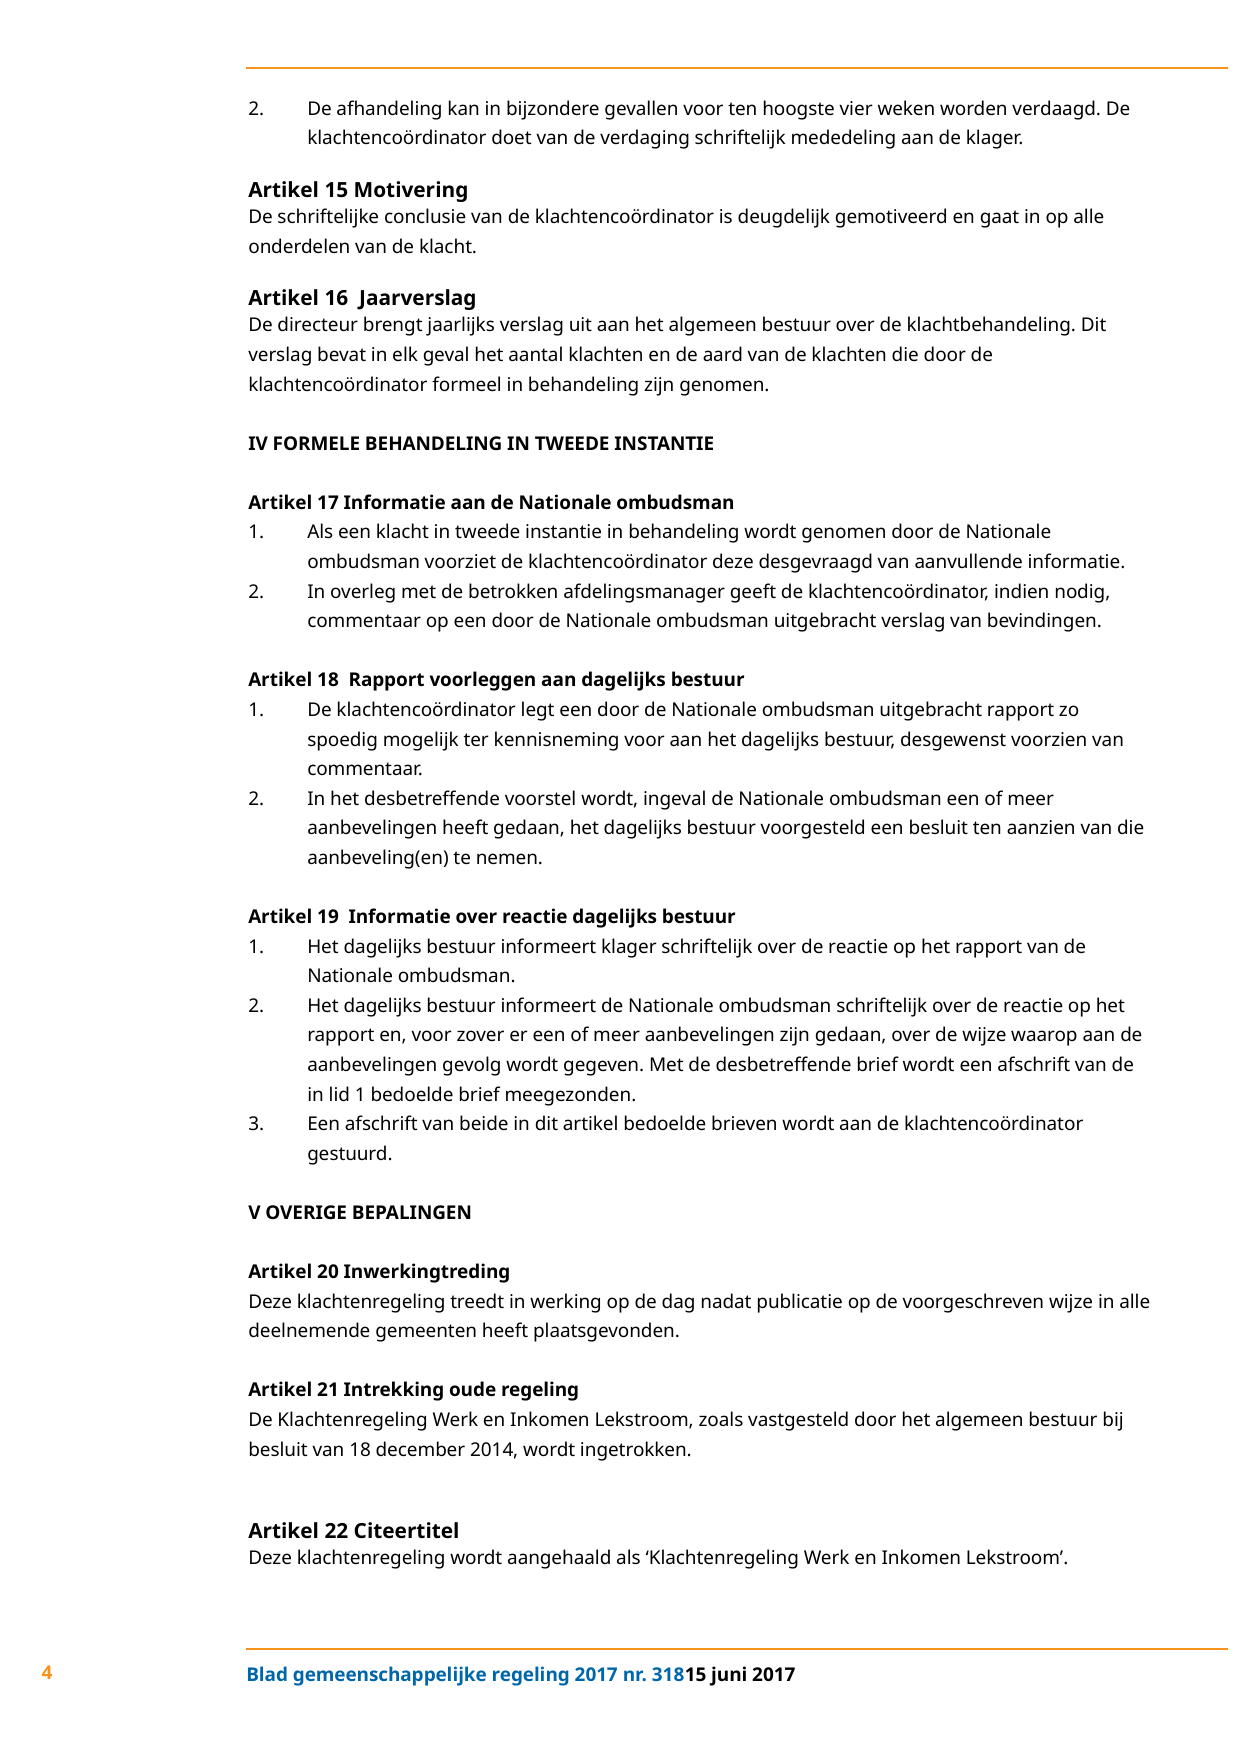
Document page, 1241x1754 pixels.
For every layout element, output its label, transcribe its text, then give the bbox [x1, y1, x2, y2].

text Artikel 21 Intrekking oude regeling [248, 1377, 1152, 1402]
text De schriftelijke conclusie van de klachtencoördinator is deugdelijk gemotiveerd en gaat in op alle onderdelen van de klacht. [248, 203, 1152, 258]
text Artikel 18 Rapport voorleggen aan dagelijks bestuur [248, 667, 1152, 692]
text Artikel 17 Informatie aan de Nationale ombudsman [248, 489, 1152, 515]
text Artikel 15 Motivering [248, 175, 1152, 203]
list Het dagelijks bestuur informeert klager schriftelijk over de reactie op het rapport van de Nationale ombudsman. [248, 933, 1152, 988]
list De afhandeling kan in bijzondere gevallen voor ten hoogste vier weken worden verdaagd. De klachtencoördinator doet van de verdaging schriftelijk mededeling aan de klager. [248, 95, 1152, 150]
text V OVERIGE BEPALINGEN [248, 1199, 1152, 1225]
list Het dagelijks bestuur informeert de Nationale ombudsman schriftelijk over de reactie op het rapport en, voor zover er een of meer aanbevelingen zijn gedaan, over de wijze waarop aan de aanbevelingen gevolg wordt gegeven. Met de desbetreffende brief wordt een afschrift van de in lid 1 bedoelde brief meegezonden. [248, 992, 1152, 1107]
text Deze klachtenregeling treedt in werking op de dag nadat publicatie op de voorgeschreven wijze in alle deelnemende gemeenten heeft plaatsgevonden. [248, 1288, 1152, 1343]
text IV FORMELE BEHANDELING IN TWEEDE INSTANTIE [248, 430, 1152, 456]
picture [41, 47, 231, 172]
list In overleg met de betrokken afdelingsmanager geeft de klachtencoördinator, indien nodig, commentaar op een door de Nationale ombudsman uitgebracht verslag van bevindingen. [248, 578, 1152, 633]
text Artikel 22 Citeertitel [248, 1516, 1152, 1544]
text Artikel 16 Jaarverslag [248, 283, 1152, 312]
text Artikel 19 Informatie over reactie dagelijks bestuur [248, 903, 1152, 929]
list Als een klacht in tweede instantie in behandeling wordt genomen door de Nationale ombudsman voorziet de klachtencoördinator deze desgevraagd van aanvullende informatie. [248, 519, 1152, 574]
list In het desbetreffende voorstel wordt, ingeval de Nationale ombudsman een of meer aanbevelingen heeft gedaan, het dagelijks bestuur voorgesteld een besluit ten aanzien van die aanbeveling(en) te nemen. [248, 785, 1152, 870]
text Deze klachtenregeling wordt aangehaald als ‘Klachtenregeling Werk en Inkomen Lekstroom’. [248, 1544, 1152, 1570]
list Een afschrift van beide in dit artikel bedoelde brieven wordt aan de klachtencoördinator gestuurd. [248, 1110, 1152, 1166]
text De Klachtenregeling Werk en Inkomen Lekstroom, zoals vastgesteld door het algemeen bestuur bij besluit van 18 december 2014, wordt ingetrokken. [248, 1406, 1152, 1462]
text Artikel 20 Inwerkingtreding [248, 1258, 1152, 1284]
text De directeur brengt jaarlijks verslag uit aan het algemeen bestuur over de klachtbehandeling. Dit verslag bevat in elk geval het aantal klachten en de aard van de klachten die door de klachtencoördinator formeel in behandeling zijn genomen. [248, 312, 1152, 397]
list De klachtencoördinator legt een door de Nationale ombudsman uitgebracht rapport zo spoedig mogelijk ter kennisneming voor aan het dagelijks bestuur, desgewenst voorzien van commentaar. [248, 696, 1152, 781]
